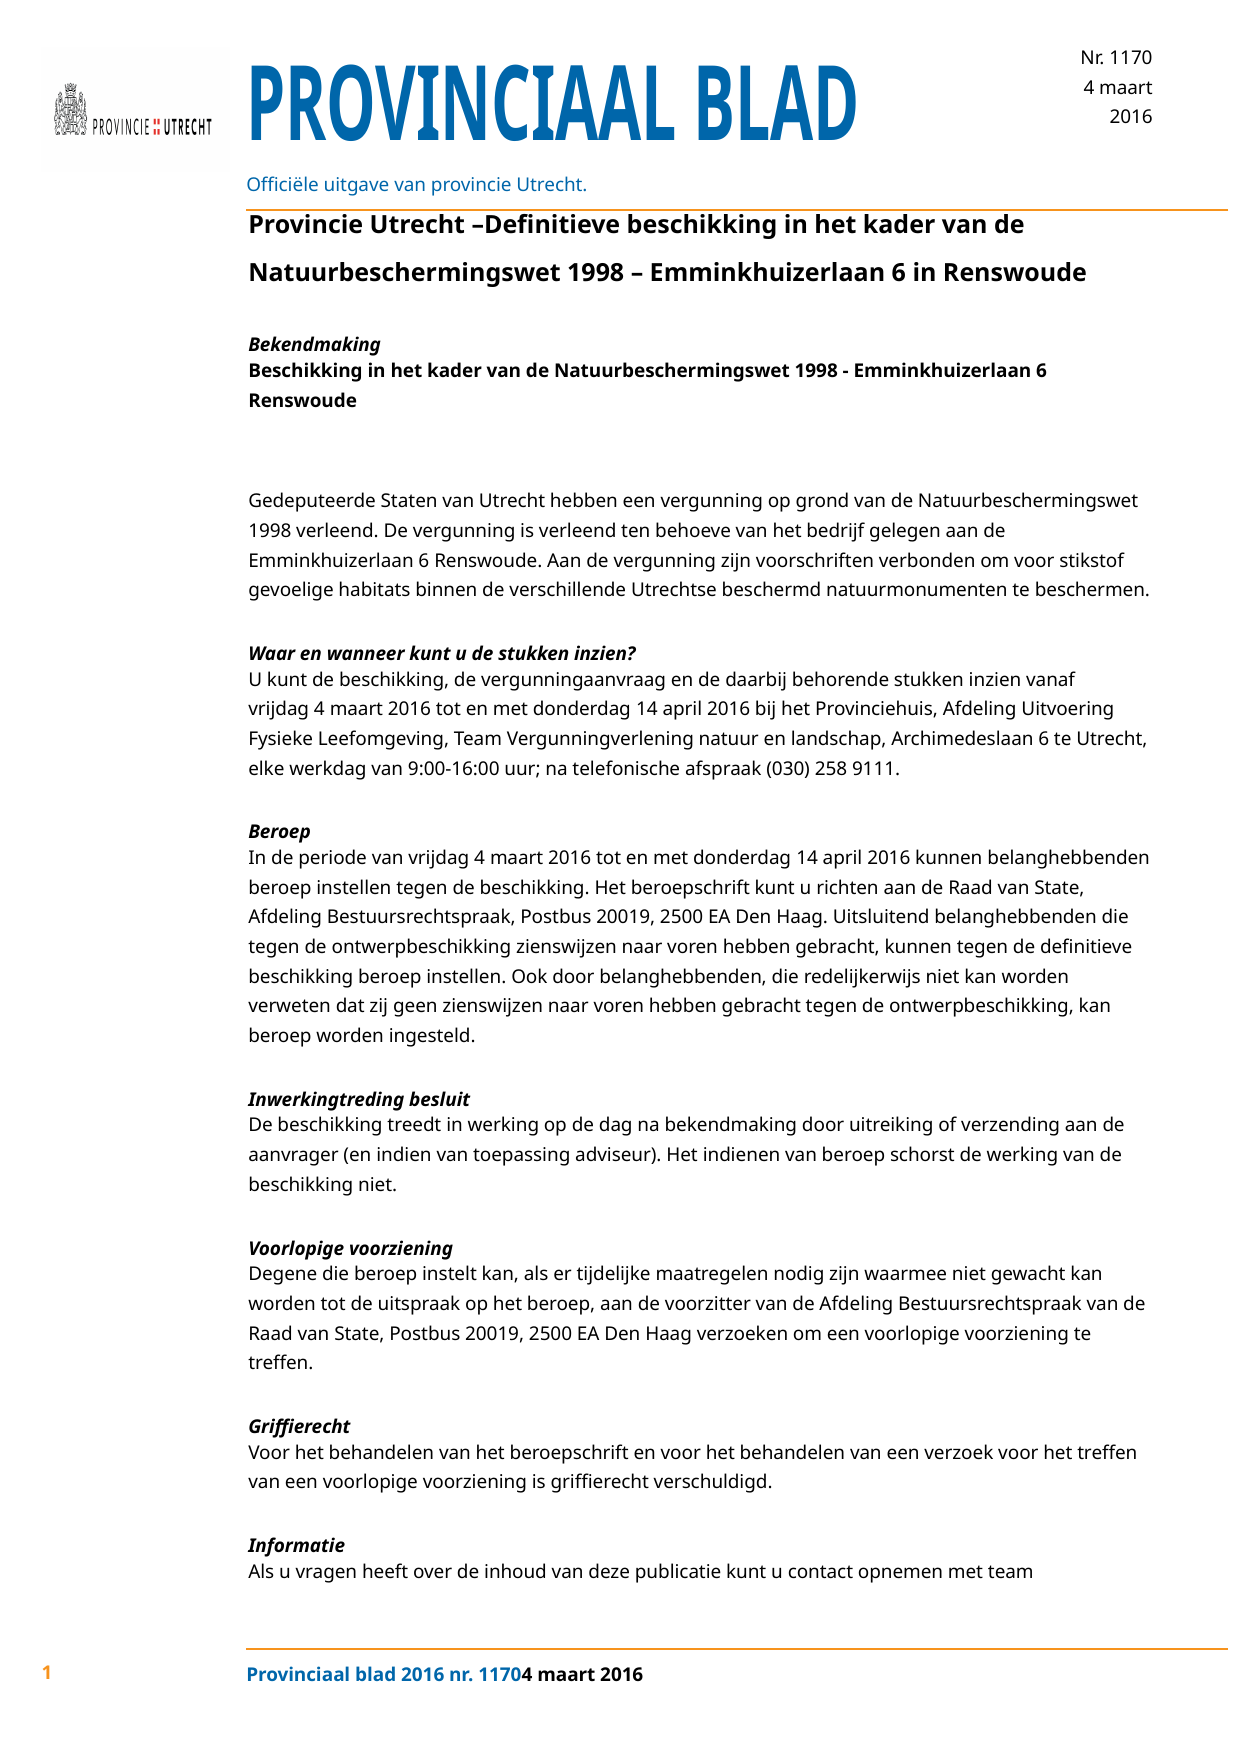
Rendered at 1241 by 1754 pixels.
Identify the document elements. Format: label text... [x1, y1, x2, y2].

text Informatie [248, 1532, 1152, 1558]
text Griffierecht [248, 1413, 1152, 1439]
text Als u vragen heeft over de inhoud van deze publicatie kunt u contact opnemen met team [248, 1558, 1152, 1584]
text Gedeputeerde Staten van Utrecht hebben een vergunning op grond van de Natuurbeschermingswet 1998 verleend. De vergunning is verleend ten behoeve van het bedrijf gelegen aan de Emminkhuizerlaan 6 Renswoude. Aan de vergunning zijn voorschriften verbonden om voor stikstof gevoelige habitats binnen de verschillende Utrechtse beschermd natuurmonumenten te beschermen. [248, 488, 1152, 602]
picture [41, 47, 231, 172]
text Inwerkingtreding besluit [248, 1086, 1152, 1112]
text De beschikking treedt in werking op de dag na bekendmaking door uitreiking of verzending aan de aanvrager (en indien van toepassing adviseur). Het indienen van beroep schorst de werking van de beschikking niet. [248, 1112, 1152, 1197]
text Voor het behandelen van het beroepschrift en voor het behandelen van een verzoek voor het treffen van een voorlopige voorziening is griffierecht verschuldigd. [248, 1439, 1152, 1494]
text Beschikking in het kader van de Natuurbeschermingswet 1998 - Emminkhuizerlaan 6 Renswoude [248, 357, 1152, 412]
text Bekendmaking [248, 331, 1152, 357]
text U kunt de beschikking, de vergunningaanvraag en de daarbij behorende stukken inzien vanaf vrijdag 4 maart 2016 tot en met donderdag 14 april 2016 bij het Provinciehuis, Afdeling Uitvoering Fysieke Leefomgeving, Team Vergunningverlening natuur en landschap, Archimedeslaan 6 te Utrecht, elke werkdag van 9:00-16:00 uur; na telefonische afspraak (030) 258 9111. [248, 666, 1152, 781]
text In de periode van vrijdag 4 maart 2016 tot en met donderdag 14 april 2016 kunnen belanghebbenden beroep instellen tegen de beschikking. Het beroepschrift kunt u richten aan de Raad van State, Afdeling Bestuursrechtspraak, Postbus 20019, 2500 EA Den Haag. Uitsluitend belanghebbenden die tegen de ontwerpbeschikking zienswijzen naar voren hebben gebracht, kunnen tegen de definitieve beschikking beroep instellen. Ook door belanghebbenden, die redelijkerwijs niet kan worden verweten dat zij geen zienswijzen naar voren hebben gebracht tegen de ontwerpbeschikking, kan beroep worden ingesteld. [248, 844, 1152, 1048]
text Waar en wanneer kunt u de stukken inzien? [248, 640, 1152, 666]
text Provincie Utrecht –Definitieve beschikking in het kader van de Natuurbeschermingswet 1998 – Emminkhuizerlaan 6 in Renswoude [248, 211, 1152, 288]
text Beroep [248, 819, 1152, 844]
text Voorlopige voorziening [248, 1235, 1152, 1261]
text Degene die beroep instelt kan, als er tijdelijke maatregelen nodig zijn waarmee niet gewacht kan worden tot de uitspraak op het beroep, aan de voorzitter van de Afdeling Bestuursrechtspraak van de Raad van State, Postbus 20019, 2500 EA Den Haag verzoeken om een voorlopige voorziening te treffen. [248, 1261, 1152, 1375]
